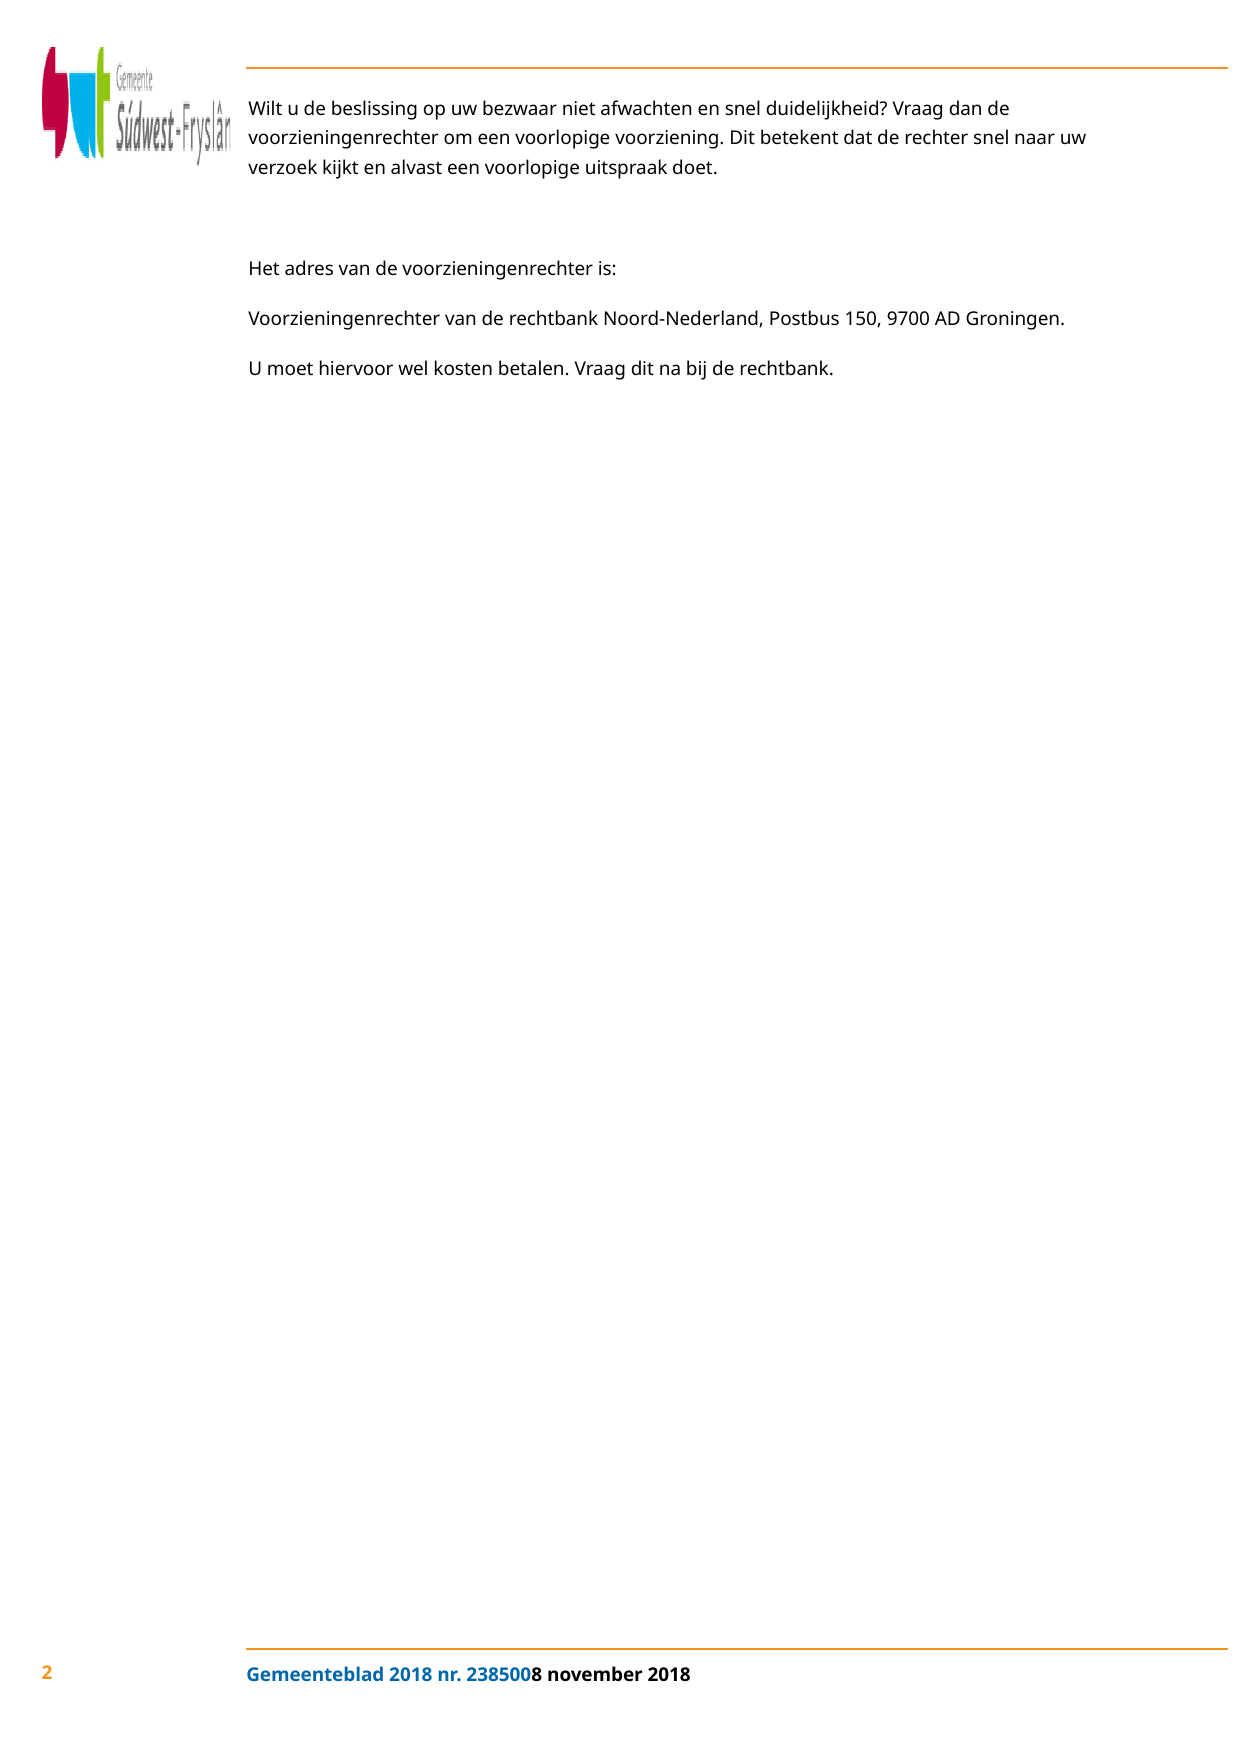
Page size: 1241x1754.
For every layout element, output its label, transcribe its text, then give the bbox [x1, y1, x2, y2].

text Het adres van de voorzieningenrechter is: [248, 255, 1152, 281]
text Wilt u de beslissing op uw bezwaar niet afwachten en snel duidelijkheid? Vraag dan de voorzieningenrechter om een voorlopige voorziening. Dit betekent dat de rechter snel naar uw verzoek kijkt en alvast een voorlopige uitspraak doet. [248, 95, 1152, 180]
text Voorzieningenrechter van de rechtbank Noord-Nederland, Postbus 150, 9700 AD Groningen. [248, 305, 1152, 331]
text U moet hiervoor wel kosten betalen. Vraag dit na bij de rechtbank. [248, 356, 1152, 381]
picture [41, 47, 231, 172]
